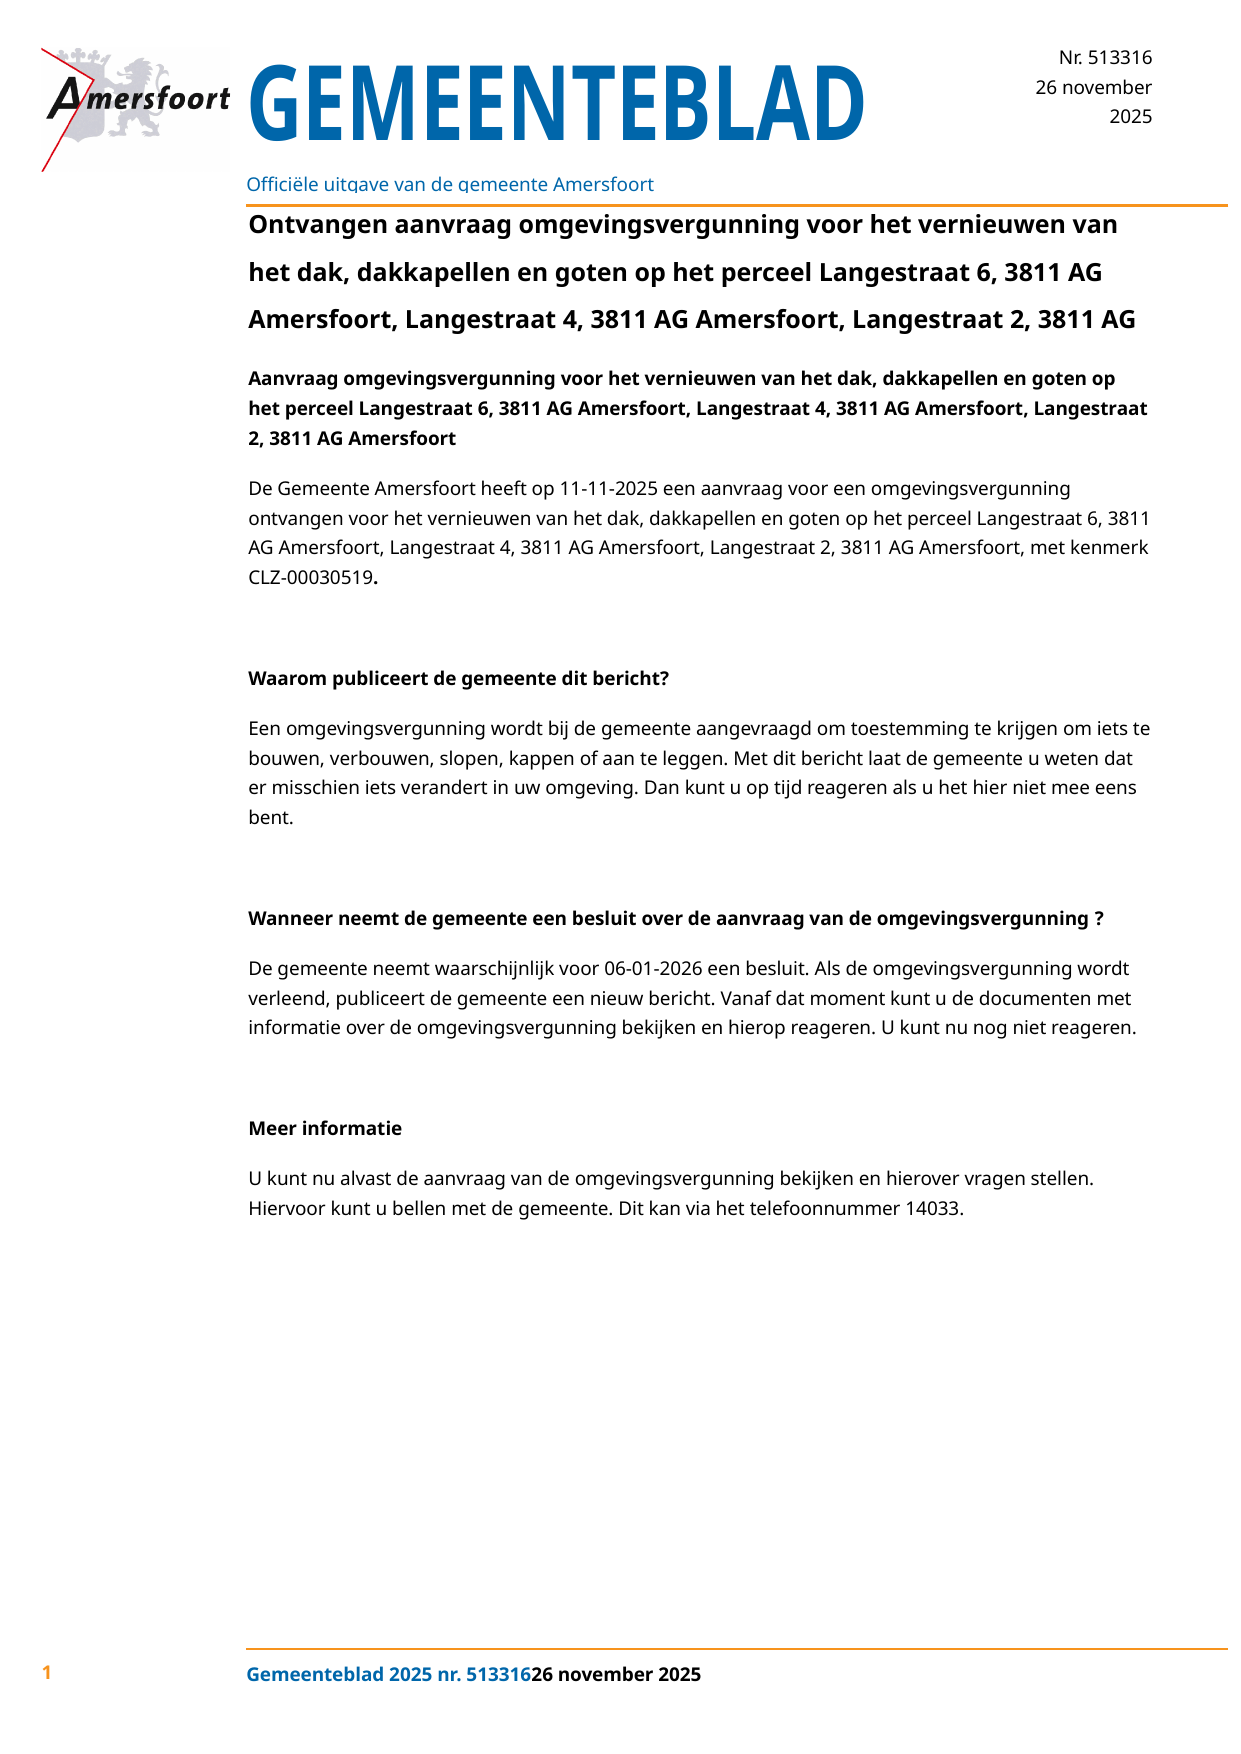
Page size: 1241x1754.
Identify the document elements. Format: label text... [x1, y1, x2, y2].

text De Gemeente Amersfoort heeft op 11-11-2025 een aanvraag voor een omgevingsvergunning ontvangen voor het vernieuwen van het dak, dakkapellen en goten op het perceel Langestraat 6, 3811 AG Amersfoort, Langestraat 4, 3811 AG Amersfoort, Langestraat 2, 3811 AG Amersfoort, met kenmerk CLZ-00030519. [248, 475, 1152, 589]
text U kunt nu alvast de aanvraag van de omgevingsvergunning bekijken en hierover vragen stellen. Hiervoor kunt u bellen met de gemeente. Dit kan via het telefoonnummer 14033. [248, 1166, 1152, 1221]
text Aanvraag omgevingsvergunning voor het vernieuwen van het dak, dakkapellen en goten op het perceel Langestraat 6, 3811 AG Amersfoort, Langestraat 4, 3811 AG Amersfoort, Langestraat 2, 3811 AG Amersfoort [248, 366, 1152, 450]
text Wanneer neemt de gemeente een besluit over de aanvraag van de omgevingsvergunning ? [248, 905, 1152, 930]
text Meer informatie [248, 1115, 1152, 1141]
text De gemeente neemt waarschijnlijk voor 06-01-2026 een besluit. Als de omgevingsvergunning wordt verleend, publiceert de gemeente een nieuw bericht. Vanaf dat moment kunt u de documenten met informatie over de omgevingsvergunning bekijken en hierop reageren. U kunt nu nog niet reageren. [248, 955, 1152, 1040]
text Een omgevingsvergunning wordt bij de gemeente aangevraagd om toestemming te krijgen om iets te bouwen, verbouwen, slopen, kappen of aan te leggen. Met dit bericht laat de gemeente u weten dat er misschien iets verandert in uw omgeving. Dan kunt u op tijd reageren als u het hier niet mee eens bent. [248, 715, 1152, 829]
text Waarom publiceert de gemeente dit bericht? [248, 665, 1152, 690]
text Ontvangen aanvraag omgevingsvergunning voor het vernieuwen van het dak, dakkapellen en goten op het perceel Langestraat 6, 3811 AG Amersfoort, Langestraat 4, 3811 AG Amersfoort, Langestraat 2, 3811 AG [248, 207, 1152, 336]
picture [41, 47, 231, 172]
